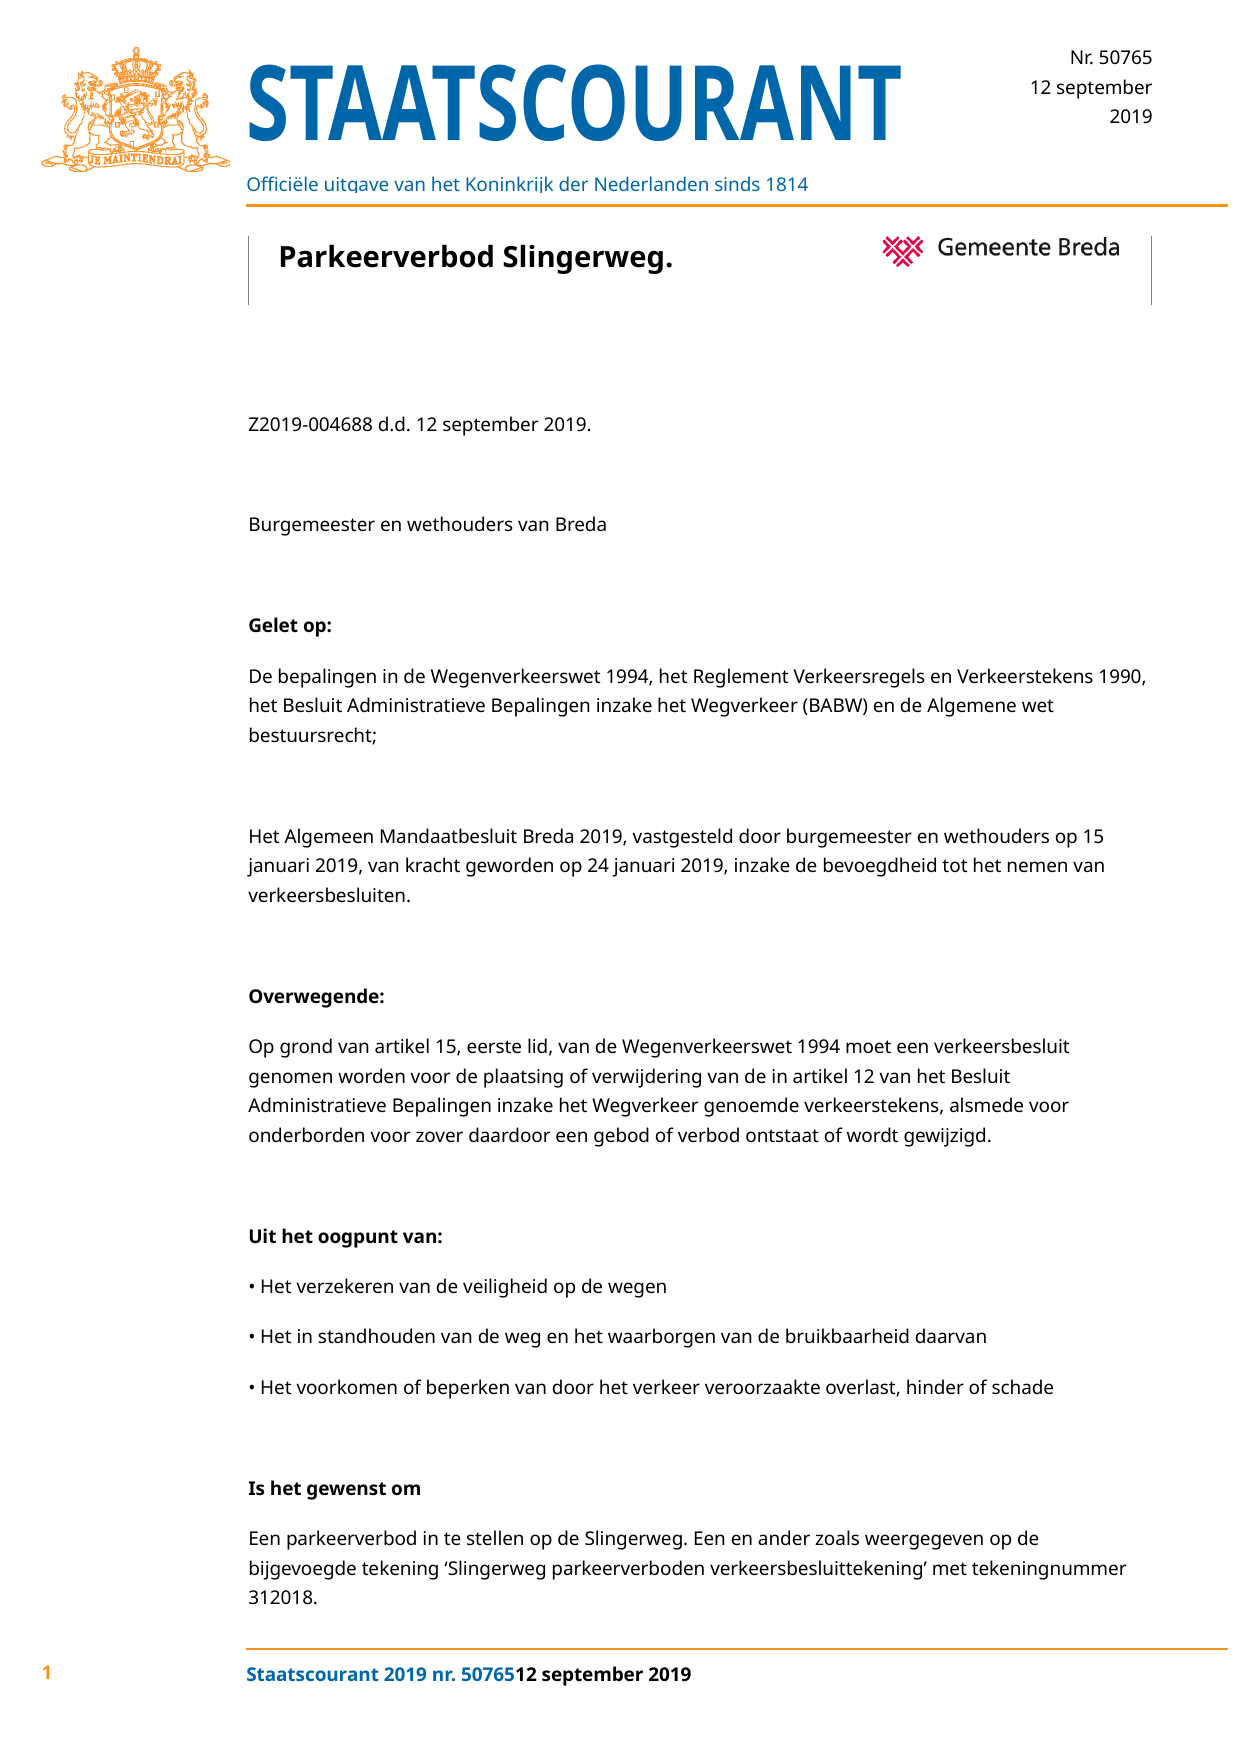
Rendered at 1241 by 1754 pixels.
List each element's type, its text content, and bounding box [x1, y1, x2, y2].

table_header Parkeerverbod Slingerweg. [249, 236, 850, 305]
text Gelet op: [248, 612, 1152, 638]
text Uit het oogpunt van: [248, 1223, 1152, 1248]
picture [41, 47, 231, 172]
text • Het verzekeren van de veiligheid op de wegen [248, 1273, 1152, 1299]
table_header [850, 236, 1151, 305]
text • Het in standhouden van de weg en het waarborgen van de bruikbaarheid daarvan [248, 1324, 1152, 1349]
picture [882, 236, 1119, 267]
text Het Algemeen Mandaatbesluit Breda 2019, vastgesteld door burgemeester en wethouders op 15 januari 2019, van kracht geworden op 24 januari 2019, inzake de bevoegdheid tot het nemen van verkeersbesluiten. [248, 823, 1152, 908]
text De bepalingen in de Wegenverkeerswet 1994, het Reglement Verkeersregels en Verkeerstekens 1990, het Besluit Administratieve Bepalingen inzake het Wegverkeer (BABW) en de Algemene wet bestuursrecht; [248, 663, 1152, 748]
text Burgemeester en wethouders van Breda [248, 512, 1152, 537]
text Overwegende: [248, 983, 1152, 1008]
text Op grond van artikel 15, eerste lid, van de Wegenverkeerswet 1994 moet een verkeersbesluit genomen worden voor de plaatsing of verwijdering van de in artikel 12 van het Besluit Administratieve Bepalingen inzake het Wegverkeer genoemde verkeerstekens, alsmede voor onderborden voor zover daardoor een gebod of verbod ontstaat of wordt gewijzigd. [248, 1033, 1152, 1148]
text Een parkeerverbod in te stellen op de Slingerweg. Een en ander zoals weergegeven op de bijgevoegde tekening ‘Slingerweg parkeerverboden verkeersbesluittekening’ met tekeningnummer 312018. [248, 1525, 1152, 1610]
text Is het gewenst om [248, 1475, 1152, 1501]
text Z2019-004688 d.d. 12 september 2019. [248, 411, 1152, 436]
text • Het voorkomen of beperken van door het verkeer veroorzaakte overlast, hinder of schade [248, 1374, 1152, 1400]
